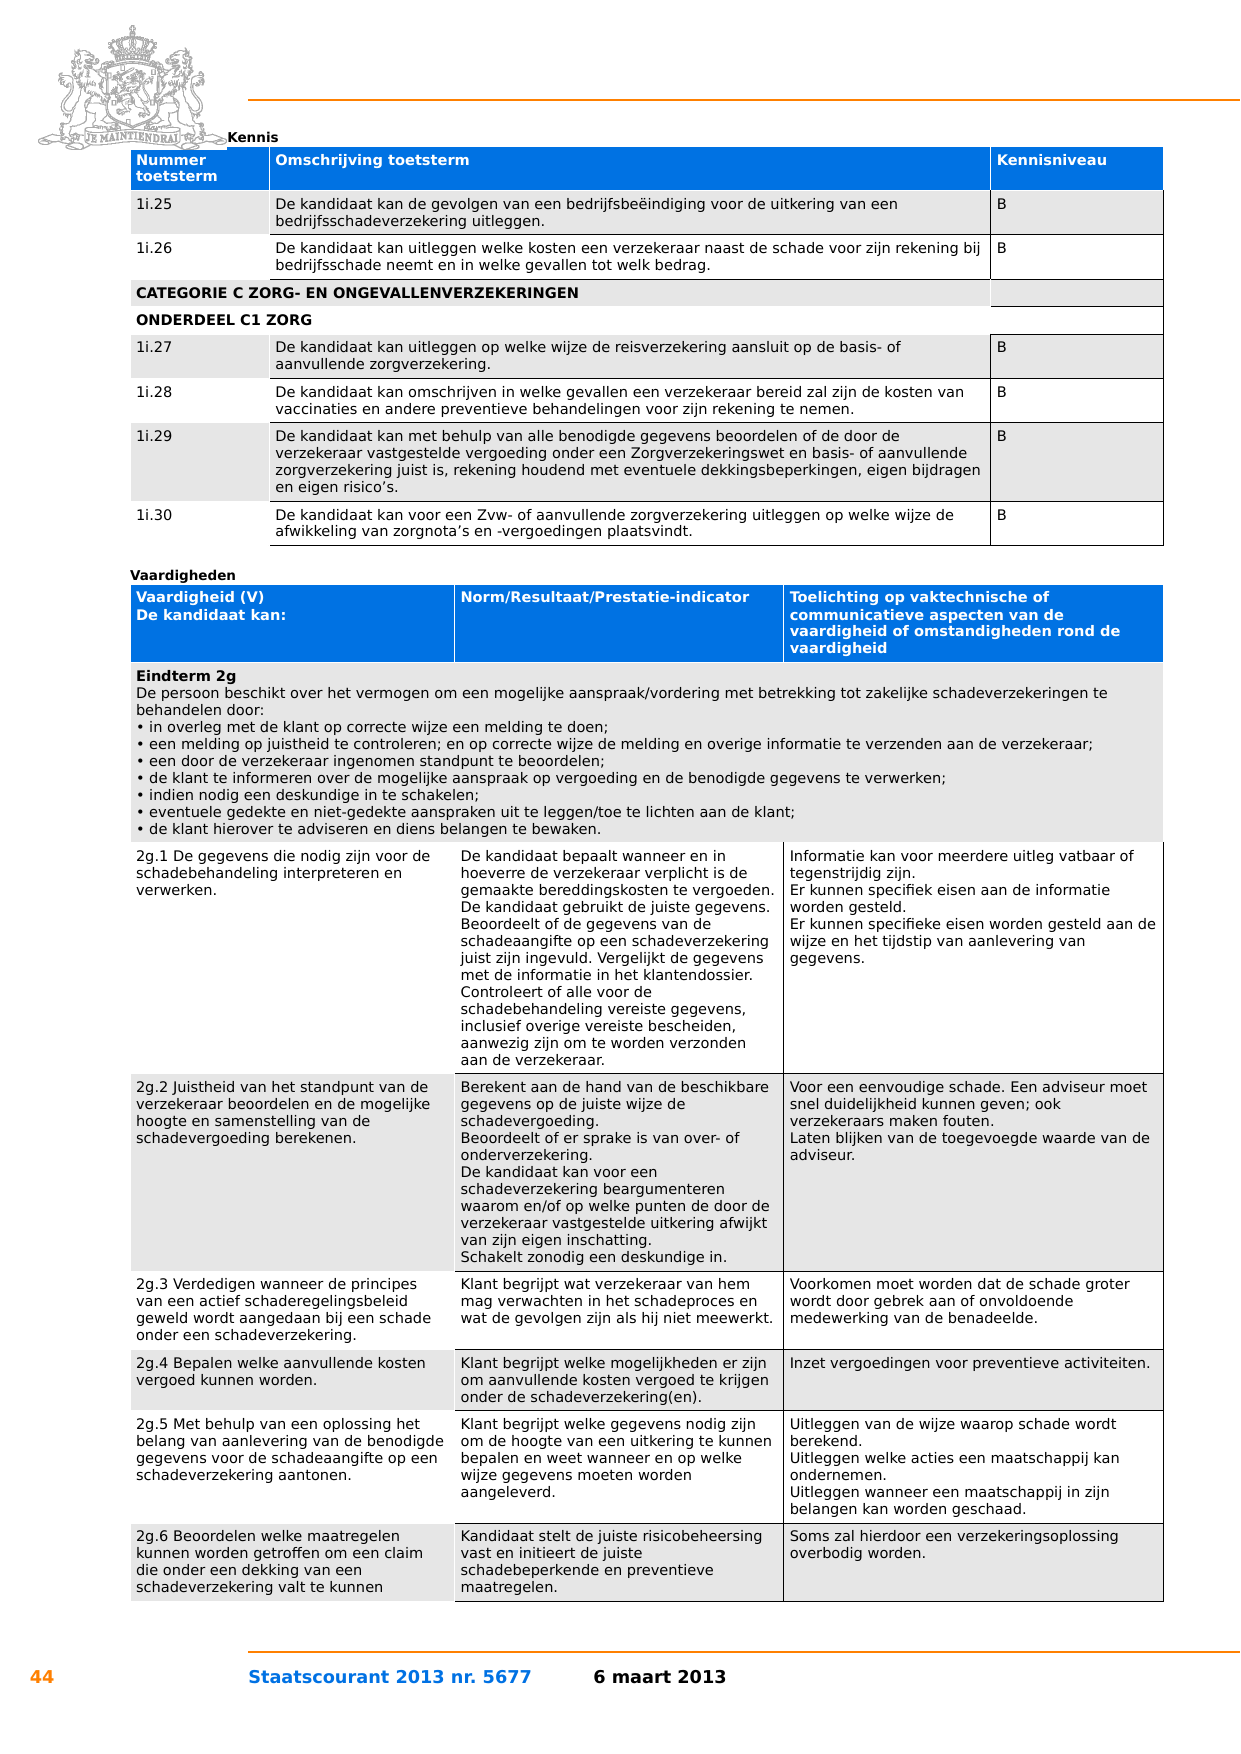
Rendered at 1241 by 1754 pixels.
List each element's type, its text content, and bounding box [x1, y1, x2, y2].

table_cell 1i.30 [131, 502, 269, 545]
table_header Kennis [227, 130, 1163, 146]
table_cell 2g.4 Bepalen welke aanvullende kosten vergoed kunnen worden. [131, 1350, 454, 1410]
table_cell Kennisniveau [991, 147, 1163, 190]
picture [38, 25, 227, 150]
table_cell 2g.2 Juistheid van het standpunt van de verzekeraar beoordelen en de mogelijke hoogte en samenstelling van de schadevergoeding berekenen. [131, 1074, 454, 1271]
table_cell 2g.6 Beoordelen welke maatregelen kunnen worden getroffen om een claim die onder een dekking van een schadeverzekering valt te kunnen [131, 1524, 454, 1601]
table_cell B [991, 379, 1163, 422]
table_cell Soms zal hierdoor een verzekeringsoplossing overbodig worden. [784, 1524, 1163, 1601]
table_cell 2g.1 De gegevens die nodig zijn voor de schadebehandeling interpreteren en verwerken. [131, 843, 454, 1073]
table_cell 1i.26 [131, 235, 269, 279]
table_cell Informatie kan voor meerdere uitleg vatbaar of tegenstrijdig zijn. Er kunnen specifiek eisen aan de informatie worden gesteld. Er kunnen specifieke eisen worden gesteld aan de wijze en het tijdstip van aanlevering van gegevens. [784, 843, 1163, 1073]
table_cell Norm/Resultaat/Prestatie-indicator [455, 585, 783, 662]
table_cell CATEGORIE C ZORG- EN ONGEVALLENVERZEKERINGEN [131, 280, 990, 306]
table_cell Nummer toetsterm [131, 147, 269, 190]
table_cell 1i.27 [131, 335, 269, 378]
table_cell De kandidaat kan met behulp van alle benodigde gegevens beoordelen of de door de verzekeraar vastgestelde vergoeding onder een Zorgverzekeringswet en basis- of aanvullende zorgverzekering juist is, rekening houdend met eventuele dekkingsbeperkingen, eigen bijdragen en eigen risico’s. [270, 423, 990, 501]
table_cell De kandidaat kan voor een Zvw- of aanvullende zorgverzekering uitleggen op welke wijze de afwikkeling van zorgnota’s en -vergoedingen plaatsvindt. [270, 502, 990, 545]
table_cell Eindterm 2g De persoon beschikt over het vermogen om een mogelijke aanspraak/vordering met betrekking tot zakelijke schadeverzekeringen te behandelen door: • in overleg met de klant op correcte wijze een melding te doen; • een melding op juistheid te controleren; en op correcte wijze de melding en overige informatie te verzenden aan de verzekeraar; • een door de verzekeraar ingenomen standpunt te beoordelen; • de klant te informeren over de mogelijke aanspraak op vergoeding en de benodigde gegevens te verwerken; • indien nodig een deskundige in te schakelen; • eventuele gedekte en niet-gedekte aanspraken uit te leggen/toe te lichten aan de klant; • de klant hierover te adviseren en diens belangen te bewaken. [131, 663, 1163, 842]
table_cell De kandidaat bepaalt wanneer en in hoeverre de verzekeraar verplicht is de gemaakte bereddingskosten te vergoeden. De kandidaat gebruikt de juiste gegevens. Beoordeelt of de gegevens van de schadeaangifte op een schadeverzekering juist zijn ingevuld. Vergelijkt de gegevens met de informatie in het klantendossier. Controleert of alle voor de schadebehandeling vereiste gegevens, inclusief overige vereiste bescheiden, aanwezig zijn om te worden verzonden aan de verzekeraar. [455, 843, 783, 1073]
table_cell 2g.3 Verdedigen wanneer de principes van een actief schaderegelingsbeleid geweld wordt aangedaan bij een schade onder een schadeverzekering. [131, 1272, 454, 1349]
table_cell De kandidaat kan de gevolgen van een bedrijfsbeëindiging voor de uitkering van een bedrijfsschadeverzekering uitleggen. [270, 191, 990, 234]
table_cell Kandidaat stelt de juiste risicobeheersing vast en initieert de juiste schadebeperkende en preventieve maatregelen. [455, 1524, 783, 1601]
table_cell 1i.29 [131, 423, 269, 501]
table_cell B [991, 235, 1163, 279]
table_cell Klant begrijpt wat verzekeraar van hem mag verwachten in het schadeproces en wat de gevolgen zijn als hij niet meewerkt. [455, 1272, 783, 1349]
table_header Vaardigheden [130, 568, 1163, 584]
table_cell ONDERDEEL C1 ZORG [131, 307, 990, 333]
table_cell De kandidaat kan omschrijven in welke gevallen een verzekeraar bereid zal zijn de kosten van vaccinaties en andere preventieve behandelingen voor zijn rekening te nemen. [270, 379, 990, 422]
table_cell Toelichting op vaktechnische of communicatieve aspecten van de vaardigheid of omstandigheden rond de vaardigheid [784, 585, 1163, 662]
table_cell Voorkomen moet worden dat de schade groter wordt door gebrek aan of onvoldoende medewerking van de benadeelde. [784, 1272, 1163, 1349]
table_cell 1i.25 [131, 191, 269, 234]
table_cell Voor een eenvoudige schade. Een adviseur moet snel duidelijkheid kunnen geven; ook verzekeraars maken fouten. Laten blijken van de toegevoegde waarde van de adviseur. [784, 1074, 1163, 1271]
table_cell [991, 280, 1163, 306]
table_cell 1i.28 [131, 379, 269, 422]
table_cell B [991, 335, 1163, 378]
table_cell Vaardigheid (V) De kandidaat kan: [131, 585, 454, 662]
table_cell Inzet vergoedingen voor preventieve activiteiten. [784, 1350, 1163, 1410]
table_cell Klant begrijpt welke mogelijkheden er zijn om aanvullende kosten vergoed te krijgen onder de schadeverzekering(en). [455, 1350, 783, 1410]
table_cell De kandidaat kan uitleggen op welke wijze de reisverzekering aansluit op de basis- of aanvullende zorgverzekering. [270, 335, 990, 378]
table_cell B [991, 502, 1163, 545]
table_cell B [991, 191, 1163, 234]
table_cell [991, 307, 1163, 333]
table_cell Klant begrijpt welke gegevens nodig zijn om de hoogte van een uitkering te kunnen bepalen en weet wanneer en op welke wijze gegevens moeten worden aangeleverd. [455, 1411, 783, 1522]
table_cell Berekent aan de hand van de beschikbare gegevens op de juiste wijze de schadevergoeding. Beoordeelt of er sprake is van over- of onderverzekering. De kandidaat kan voor een schadeverzekering beargumenteren waarom en/of op welke punten de door de verzekeraar vastgestelde uitkering afwijkt van zijn eigen inschatting. Schakelt zonodig een deskundige in. [455, 1074, 783, 1271]
table_cell 2g.5 Met behulp van een oplossing het belang van aanlevering van de benodigde gegevens voor de schadeaangifte op een schadeverzekering aantonen. [131, 1411, 454, 1522]
table_cell Uitleggen van de wijze waarop schade wordt berekend. Uitleggen welke acties een maatschappij kan ondernemen. Uitleggen wanneer een maatschappij in zijn belangen kan worden geschaad. [784, 1411, 1163, 1522]
table_cell Omschrijving toetsterm [270, 147, 990, 190]
table_cell De kandidaat kan uitleggen welke kosten een verzekeraar naast de schade voor zijn rekening bij bedrijfsschade neemt en in welke gevallen tot welk bedrag. [270, 235, 990, 279]
table_cell B [991, 423, 1163, 501]
